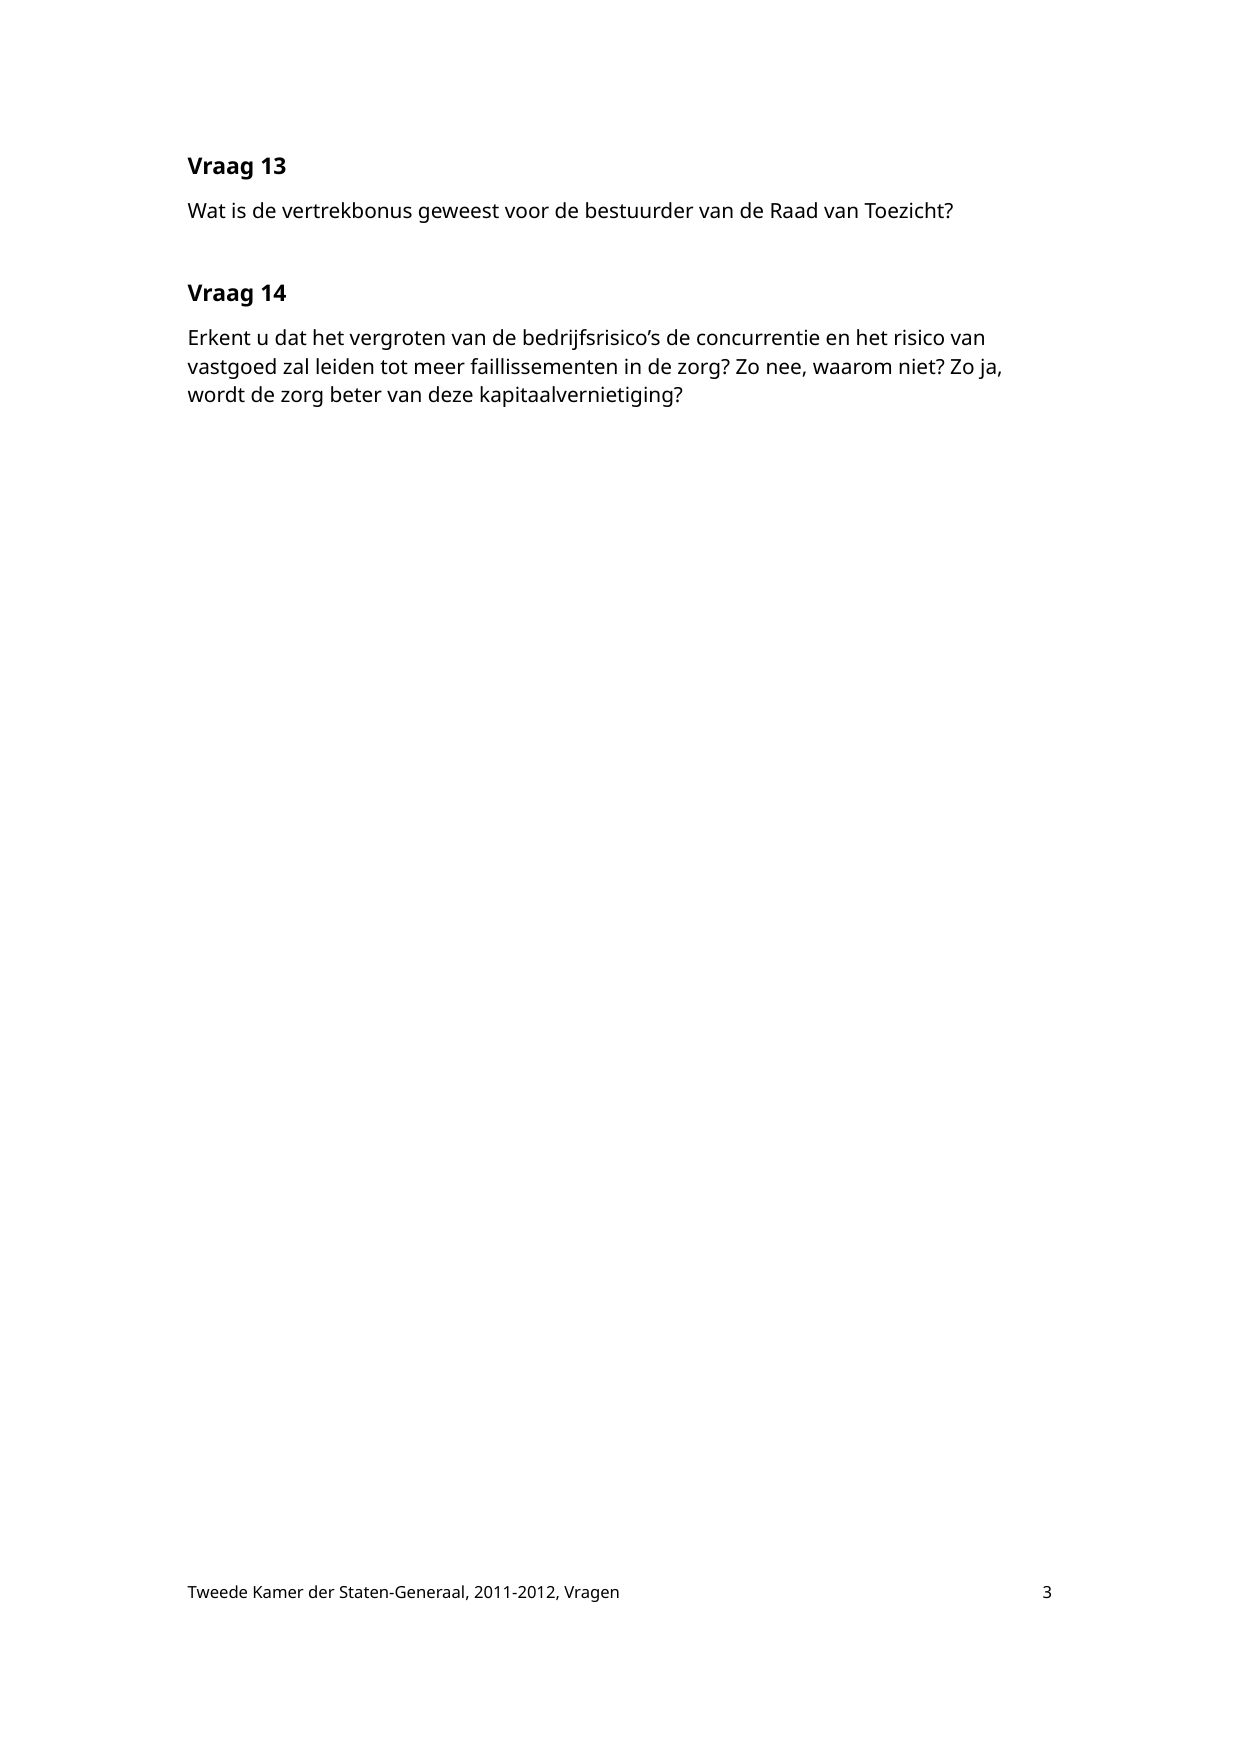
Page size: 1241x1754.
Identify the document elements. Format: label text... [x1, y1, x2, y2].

subtitle Vraag 13 [187, 150, 1053, 181]
subtitle Vraag 14 [187, 277, 1053, 308]
text Erkent u dat het vergroten van de bedrijfsrisico’s de concurrentie en het risico van vastgoed zal leiden tot meer faillissementen in de zorg? Zo nee, waarom niet? Zo ja, wordt de zorg beter van deze kapitaalvernietiging? [187, 323, 1053, 409]
text Wat is de vertrekbonus geweest voor de bestuurder van de Raad van Toezicht? [187, 196, 1053, 225]
